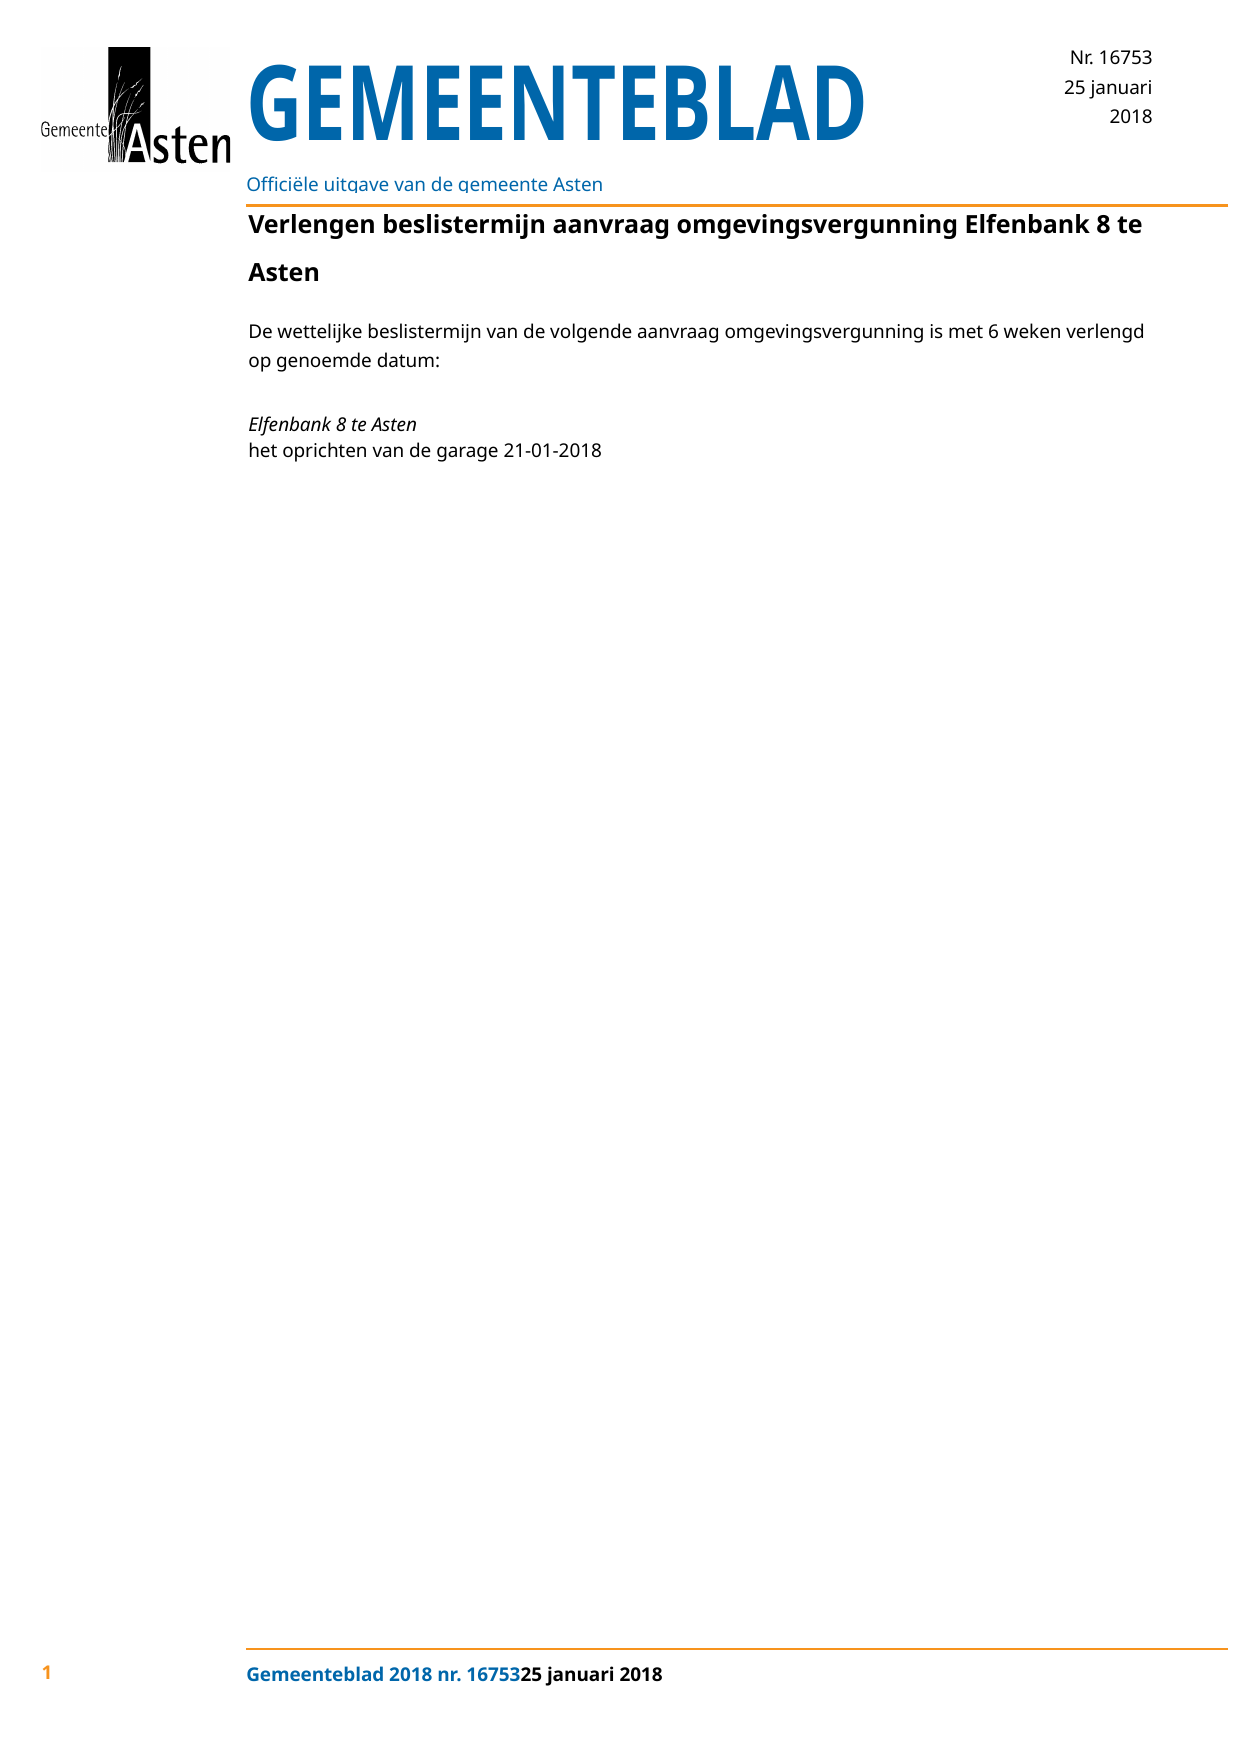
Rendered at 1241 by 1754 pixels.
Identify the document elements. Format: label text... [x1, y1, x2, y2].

text De wettelijke beslistermijn van de volgende aanvraag omgevingsvergunning is met 6 weken verlengd op genoemde datum: [248, 318, 1152, 373]
picture [41, 47, 231, 172]
text het oprichten van de garage 21-01-2018 [248, 437, 1152, 463]
text Elfenbank 8 te Asten [248, 411, 1152, 437]
text Verlengen beslistermijn aanvraag omgevingsvergunning Elfenbank 8 te Asten [248, 207, 1152, 288]
